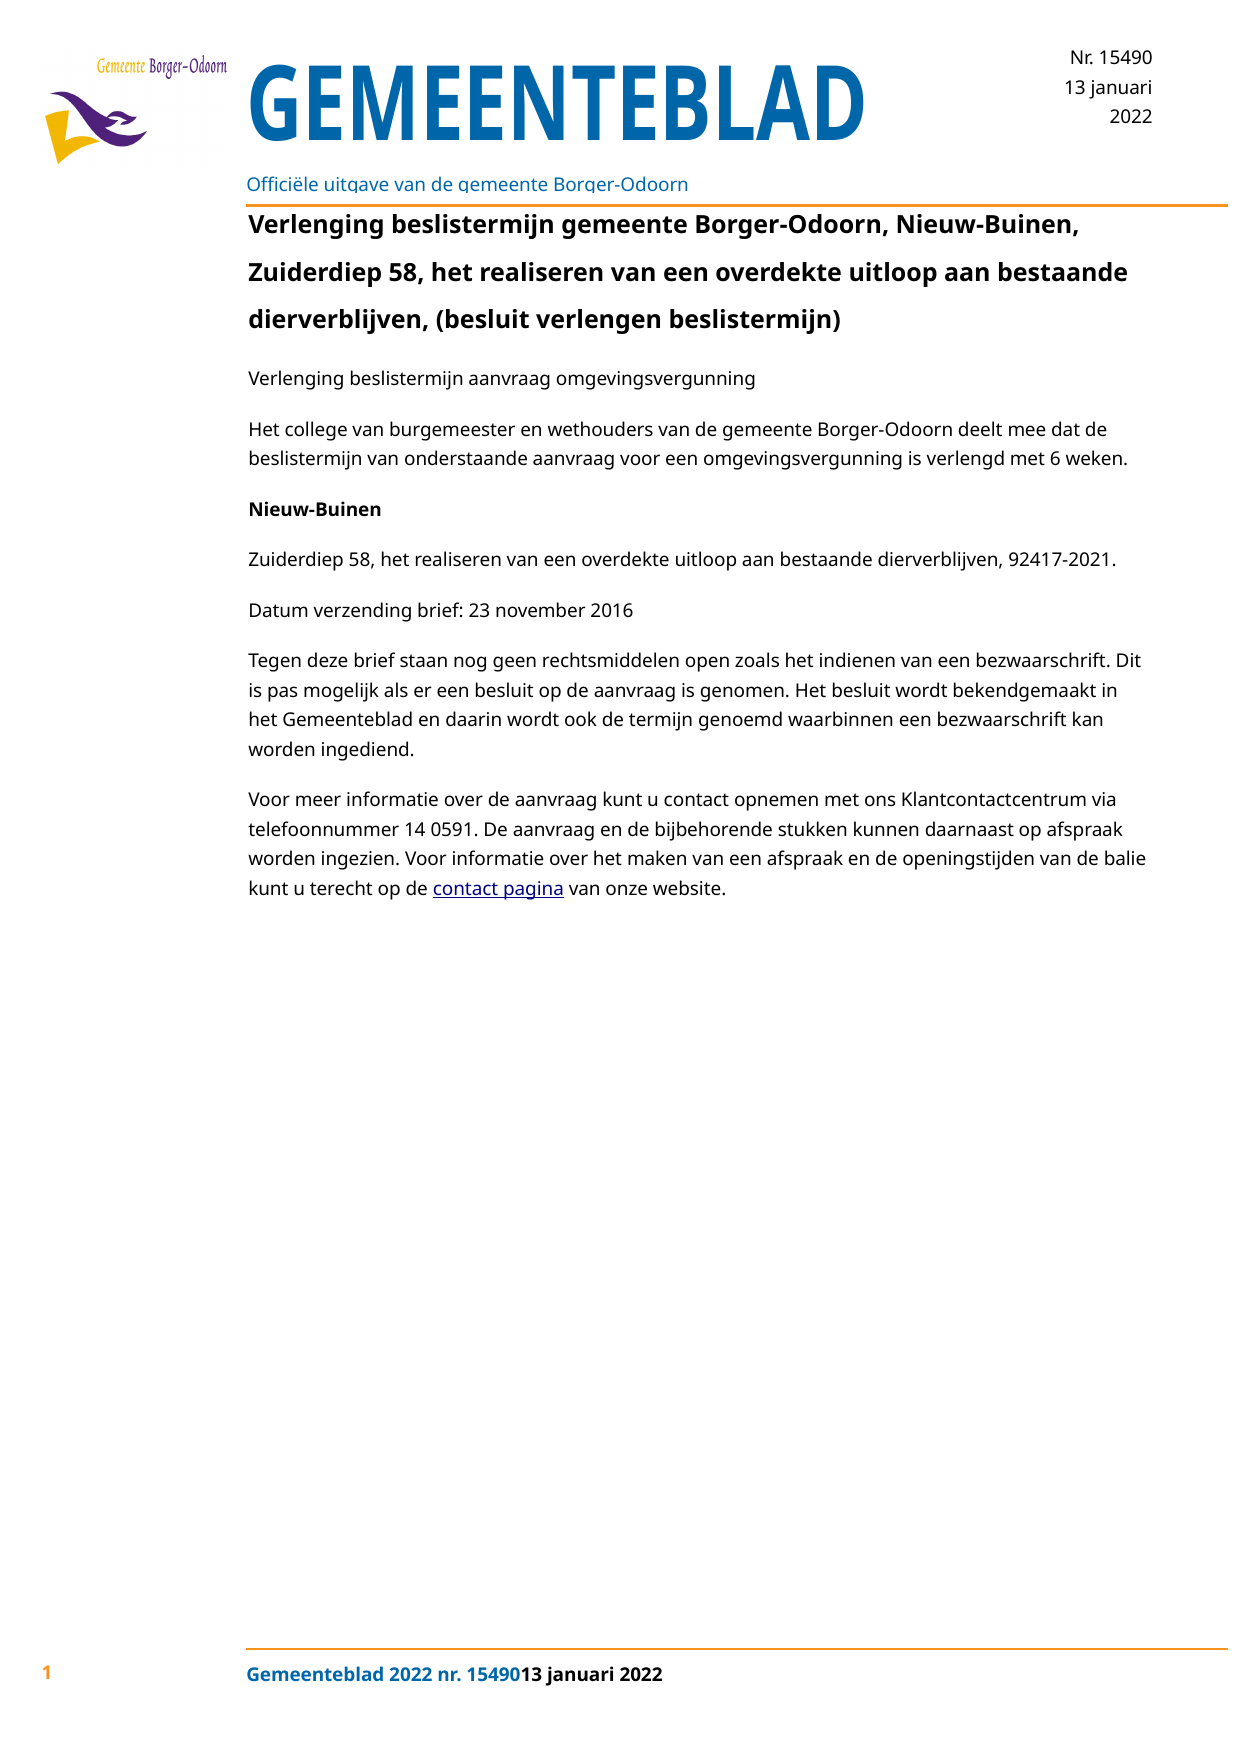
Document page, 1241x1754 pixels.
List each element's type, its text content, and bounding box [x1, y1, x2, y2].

text Zuiderdiep 58, het realiseren van een overdekte uitloop aan bestaande dierverblijven, 92417-2021. [248, 546, 1152, 572]
picture [41, 47, 231, 172]
text Voor meer informatie over de aanvraag kunt u contact opnemen met ons Klantcontactcentrum via telefoonnummer 14 0591. De aanvraag en de bijbehorende stukken kunnen daarnaast op afspraak worden ingezien. Voor informatie over het maken van een afspraak en de openingstijden van de balie kunt u terecht op de contact pagina van onze website. [248, 786, 1152, 901]
text Nieuw-Buinen [248, 496, 1152, 522]
text Het college van burgemeester en wethouders van de gemeente Borger-Odoorn deelt mee dat de beslistermijn van onderstaande aanvraag voor een omgevingsvergunning is verlengd met 6 weken. [248, 416, 1152, 471]
text Verlenging beslistermijn gemeente Borger-Odoorn, Nieuw-Buinen, Zuiderdiep 58, het realiseren van een overdekte uitloop aan bestaande dierverblijven, (besluit verlengen beslistermijn) [248, 207, 1152, 336]
text Datum verzending brief: 23 november 2016 [248, 597, 1152, 622]
text Tegen deze brief staan nog geen rechtsmiddelen open zoals het indienen van een bezwaarschrift. Dit is pas mogelijk als er een besluit op de aanvraag is genomen. Het besluit wordt bekendgemaakt in het Gemeenteblad en daarin wordt ook de termijn genoemd waarbinnen een bezwaarschrift kan worden ingediend. [248, 647, 1152, 762]
text Verlenging beslistermijn aanvraag omgevingsvergunning [248, 366, 1152, 391]
